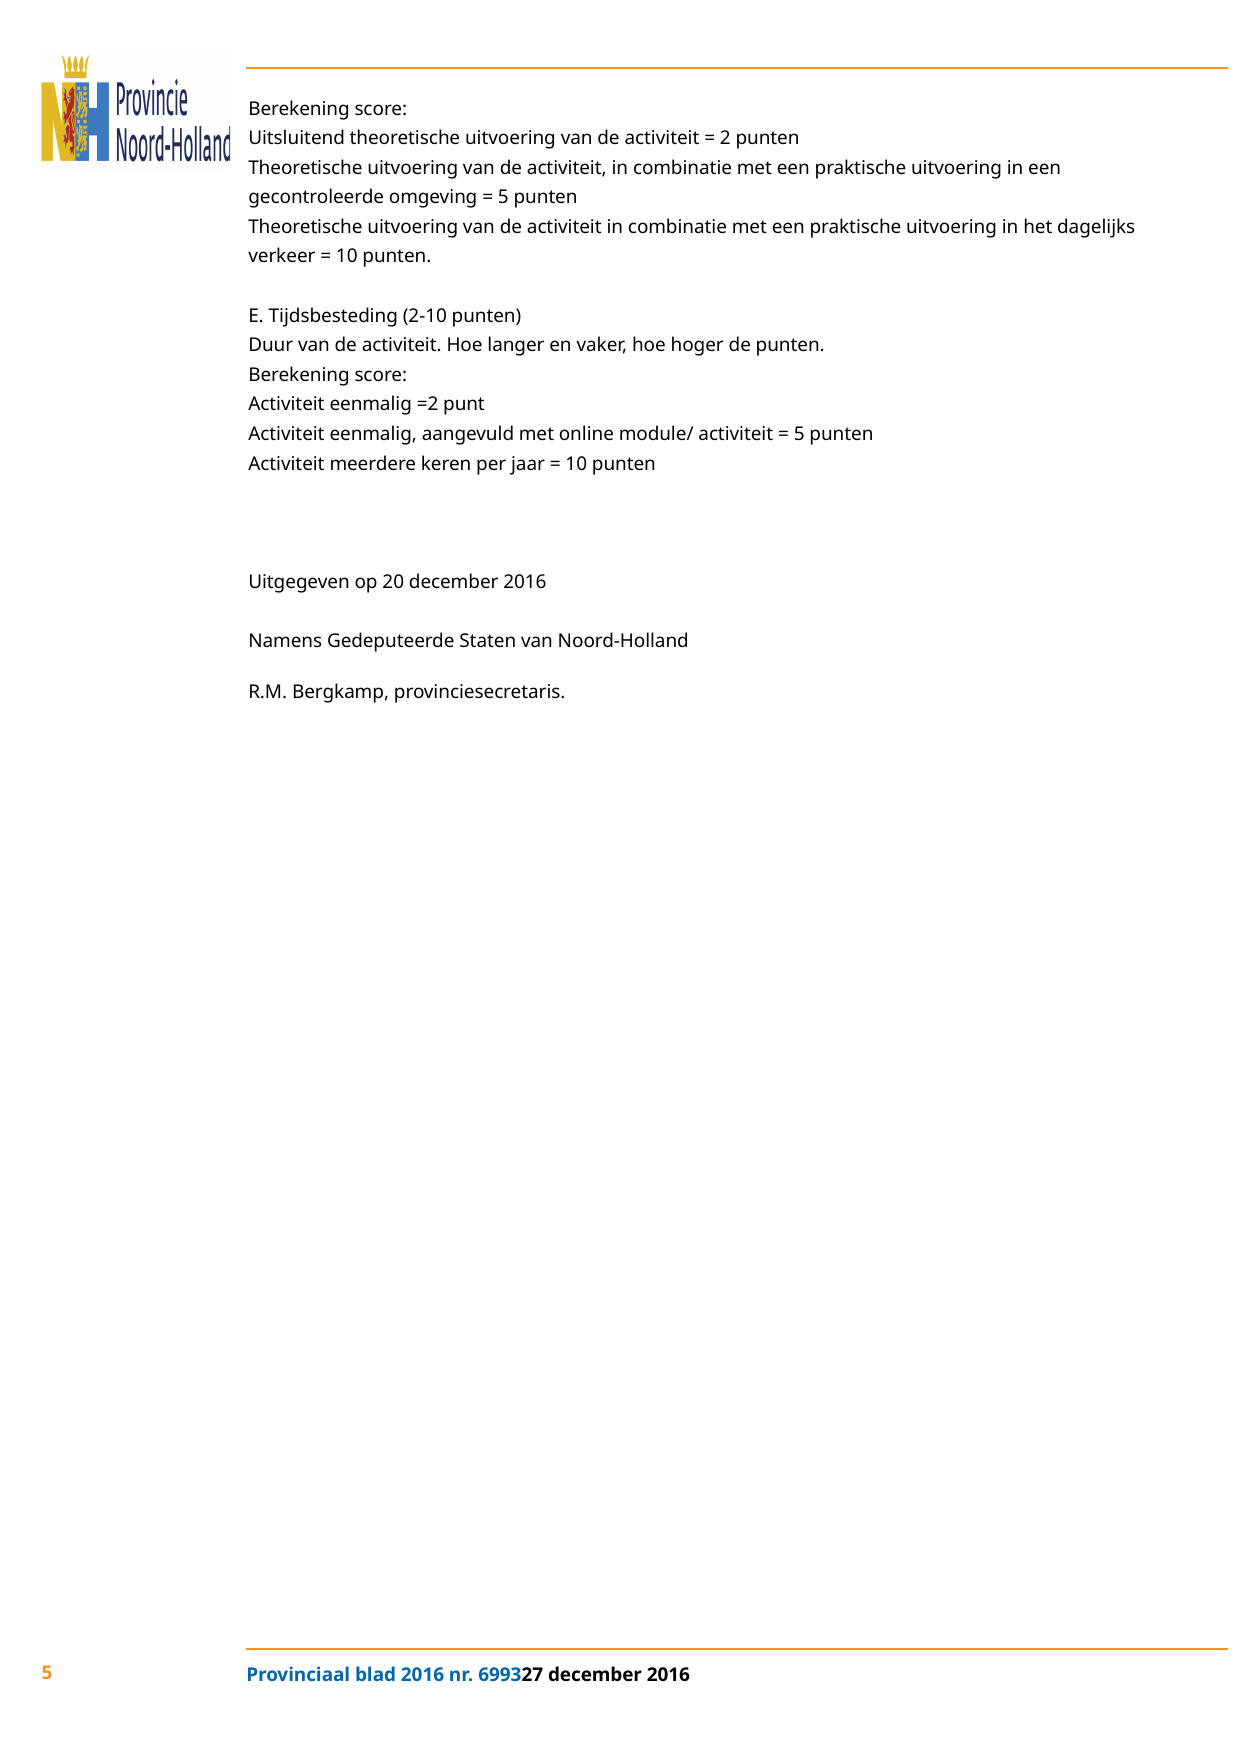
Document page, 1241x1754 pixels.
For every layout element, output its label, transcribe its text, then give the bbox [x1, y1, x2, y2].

text Theoretische uitvoering van de activiteit in combinatie met een praktische uitvoering in het dagelijks verkeer = 10 punten. [248, 213, 1152, 268]
text Berekening score: [248, 361, 1152, 387]
text R.M. Bergkamp, provinciesecretaris. [248, 679, 1152, 704]
text Theoretische uitvoering van de activiteit, in combinatie met een praktische uitvoering in een gecontroleerde omgeving = 5 punten [248, 154, 1152, 209]
text Uitsluitend theoretische uitvoering van de activiteit = 2 punten [248, 124, 1152, 150]
text Activiteit eenmalig =2 punt [248, 391, 1152, 416]
text Activiteit meerdere keren per jaar = 10 punten [248, 450, 1152, 476]
text Duur van de activiteit. Hoe langer en vaker, hoe hoger de punten. [248, 331, 1152, 357]
text Uitgegeven op 20 december 2016 [248, 568, 1152, 594]
text E. Tijdsbesteding (2-10 punten) [248, 302, 1152, 328]
text Activiteit eenmalig, aangevuld met online module/ activiteit = 5 punten [248, 420, 1152, 446]
picture [41, 47, 231, 172]
text Berekening score: [248, 95, 1152, 121]
text Namens Gedeputeerde Staten van Noord-Holland [248, 627, 1152, 653]
